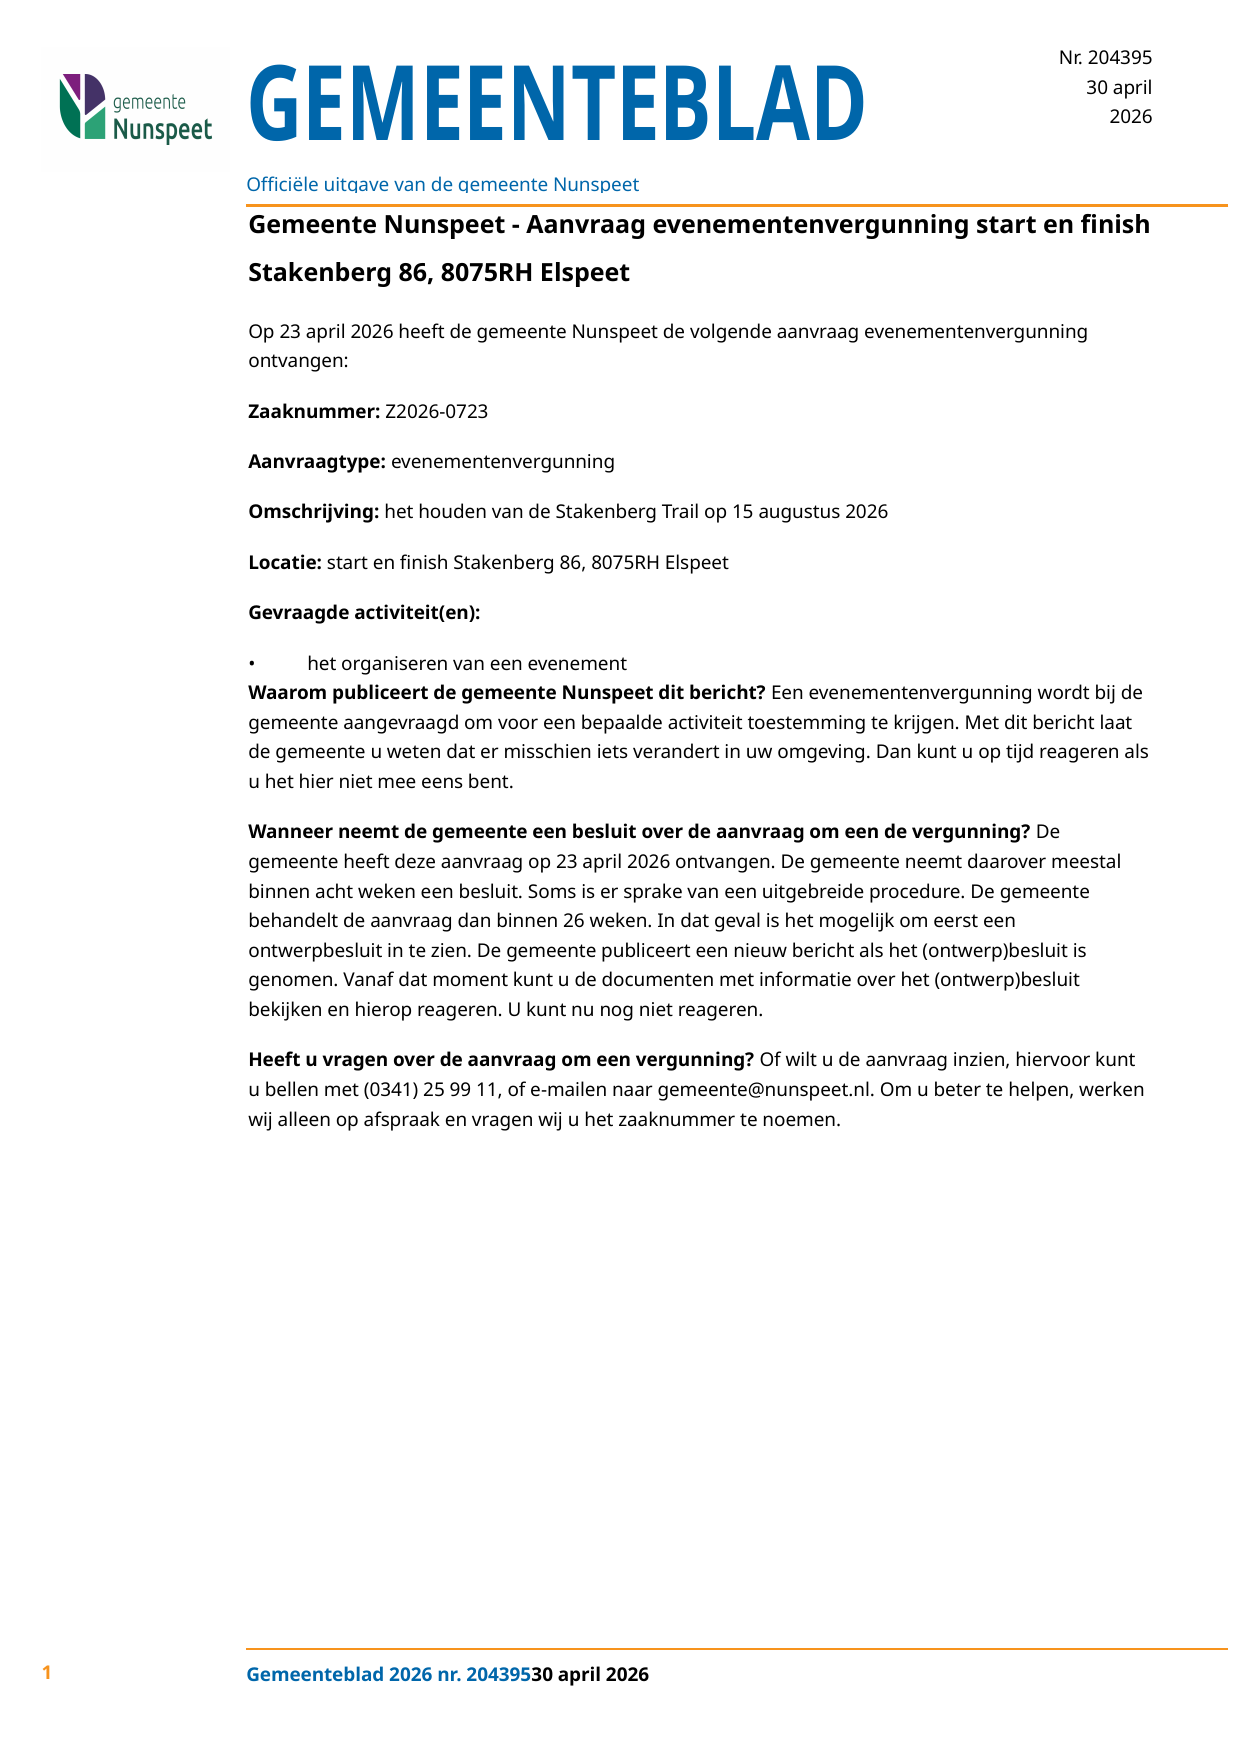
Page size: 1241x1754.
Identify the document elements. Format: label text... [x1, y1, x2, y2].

text Aanvraagtype: evenementenvergunning [248, 448, 1152, 474]
text Omschrijving: het houden van de Stakenberg Trail op 15 augustus 2026 [248, 499, 1152, 524]
text Wanneer neemt de gemeente een besluit over de aanvraag om een de vergunning? De gemeente heeft deze aanvraag op 23 april 2026 ontvangen. De gemeente neemt daarover meestal binnen acht weken een besluit. Soms is er sprake van een uitgebreide procedure. De gemeente behandelt de aanvraag dan binnen 26 weken. In dat geval is het mogelijk om eerst een ontwerpbesluit in te zien. De gemeente publiceert een nieuw bericht als het (ontwerp)besluit is genomen. Vanaf dat moment kunt u de documenten met informatie over het (ontwerp)besluit bekijken en hierop reageren. U kunt nu nog niet reageren. [248, 819, 1152, 1022]
picture [41, 47, 231, 172]
list het organiseren van een evenement [248, 650, 1152, 676]
text Gevraagde activiteit(en): [248, 599, 1152, 625]
text Waarom publiceert de gemeente Nunspeet dit bericht? Een evenementenvergunning wordt bij de gemeente aangevraagd om voor een bepaalde activiteit toestemming te krijgen. Met dit bericht laat de gemeente u weten dat er misschien iets verandert in uw omgeving. Dan kunt u op tijd reageren als u het hier niet mee eens bent. [248, 679, 1152, 794]
text Zaaknummer: Z2026-0723 [248, 398, 1152, 424]
text Locatie: start en finish Stakenberg 86, 8075RH Elspeet [248, 549, 1152, 575]
text Op 23 april 2026 heeft de gemeente Nunspeet de volgende aanvraag evenementenvergunning ontvangen: [248, 318, 1152, 373]
text Heeft u vragen over de aanvraag om een vergunning? Of wilt u de aanvraag inzien, hiervoor kunt u bellen met (0341) 25 99 11, of e-mailen naar gemeente@nunspeet.nl. Om u beter te helpen, werken wij alleen op afspraak en vragen wij u het zaaknummer te noemen. [248, 1047, 1152, 1132]
text Gemeente Nunspeet - Aanvraag evenementenvergunning start en finish Stakenberg 86, 8075RH Elspeet [248, 207, 1152, 288]
